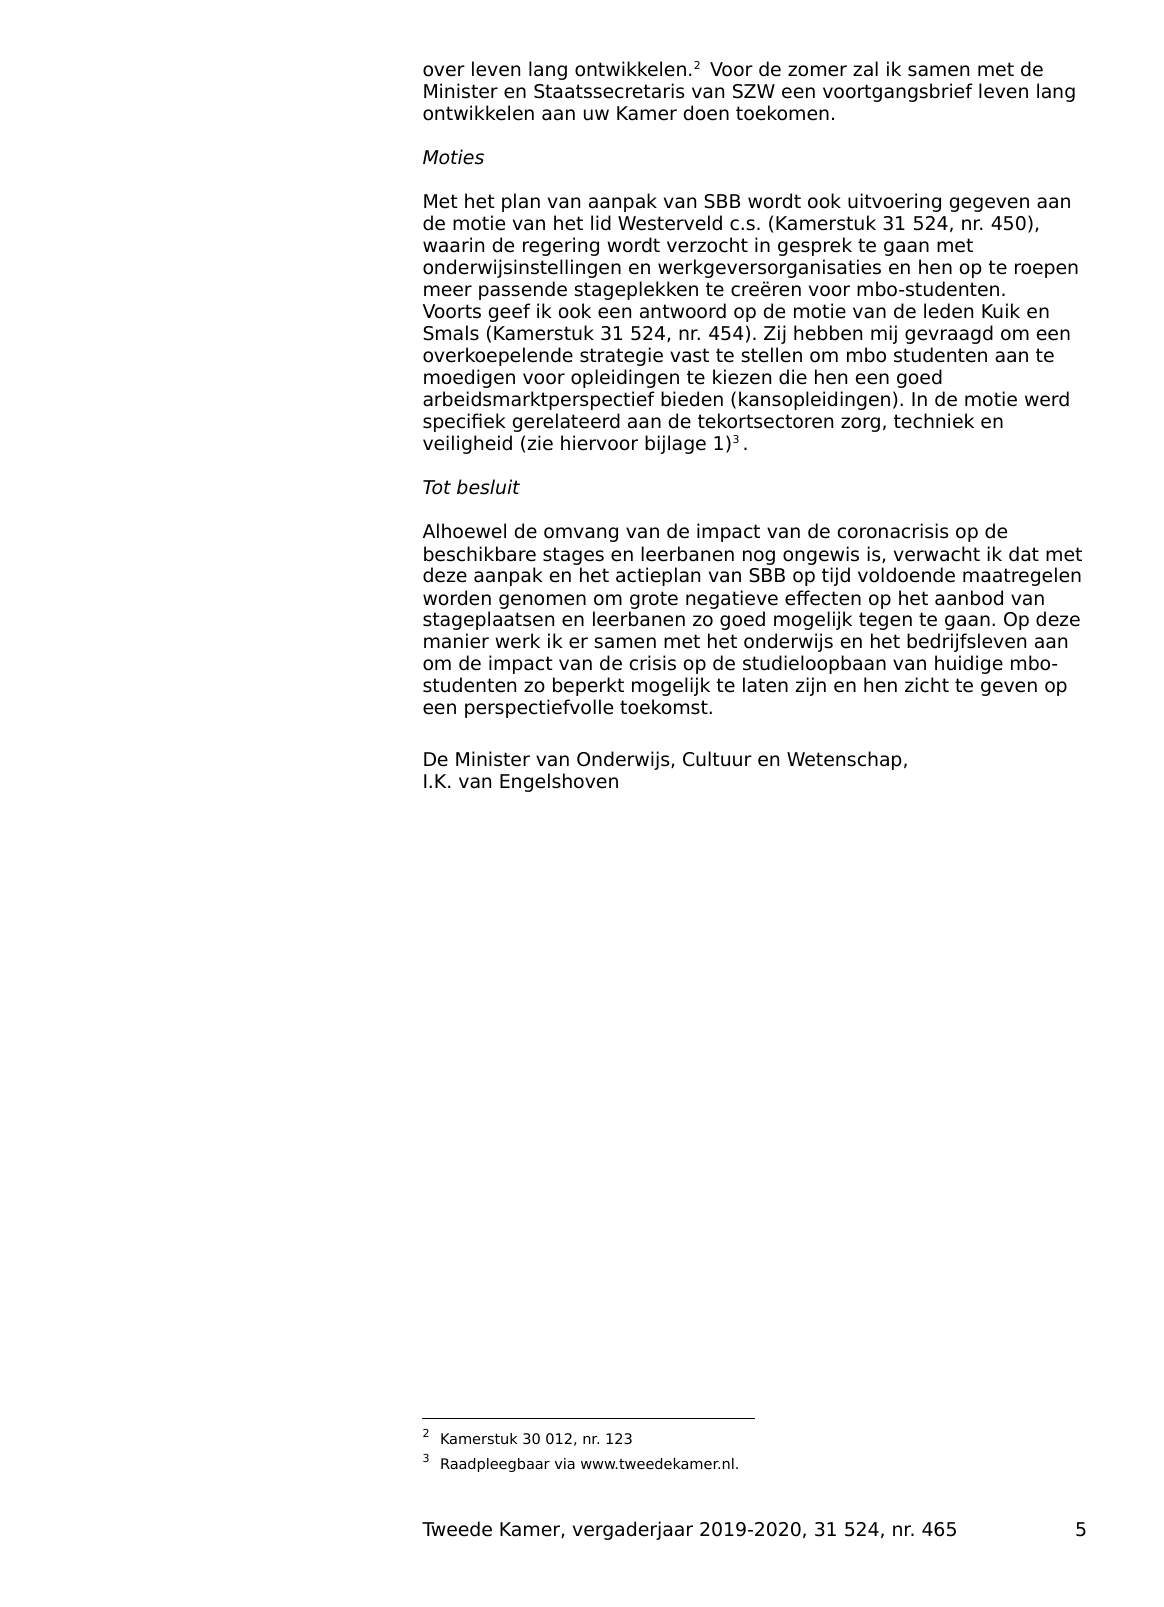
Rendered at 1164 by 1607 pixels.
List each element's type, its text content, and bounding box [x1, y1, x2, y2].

text over leven lang ontwikkelen. Voor de zomer zal ik samen met de Minister en Staatssecretaris van SZW een voortgangsbrief leven lang ontwikkelen aan uw Kamer doen toekomen. [422, 59, 1087, 125]
text De Minister van Onderwijs, Cultuur en Wetenschap, I.K. van Engelshoven [422, 749, 1087, 793]
text Kamerstuk 30 012, nr. 123 [422, 1427, 1087, 1449]
text Met het plan van aanpak van SBB wordt ook uitvoering gegeven aan de motie van het lid Westerveld c.s. (Kamerstuk 31 524, nr. 450), waarin de regering wordt verzocht in gesprek te gaan met onderwijsinstellingen en werkgeversorganisaties en hen op te roepen meer passende stageplekken te creëren voor mbo-studenten. [422, 191, 1087, 301]
text Alhoewel de omvang van de impact van de coronacrisis op de beschikbare stages en leerbanen nog ongewis is, verwacht ik dat met deze aanpak en het actieplan van SBB op tijd voldoende maatregelen worden genomen om grote negatieve effecten op het aanbod van stageplaatsen en leerbanen zo goed mogelijk tegen te gaan. Op deze manier werk ik er samen met het onderwijs en het bedrijfsleven aan om de impact van de crisis op de studieloopbaan van huidige mbo-studenten zo beperkt mogelijk te laten zijn en hen zicht te geven op een perspectiefvolle toekomst. [422, 521, 1087, 719]
text Voorts geef ik ook een antwoord op de motie van de leden Kuik en Smals (Kamerstuk 31 524, nr. 454). Zij hebben mij gevraagd om een overkoepelende strategie vast te stellen om mbo studenten aan te moedigen voor opleidingen te kiezen die hen een goed arbeidsmarktperspectief bieden (kansopleidingen). In de motie werd specifiek gerelateerd aan de tekortsectoren zorg, techniek en veiligheid (zie hiervoor bijlage 1). [422, 301, 1087, 455]
subtitle Moties [422, 147, 1087, 169]
subtitle Tot besluit [422, 477, 1087, 499]
text Raadpleegbaar via www.tweedekamer.nl. [422, 1452, 1087, 1474]
